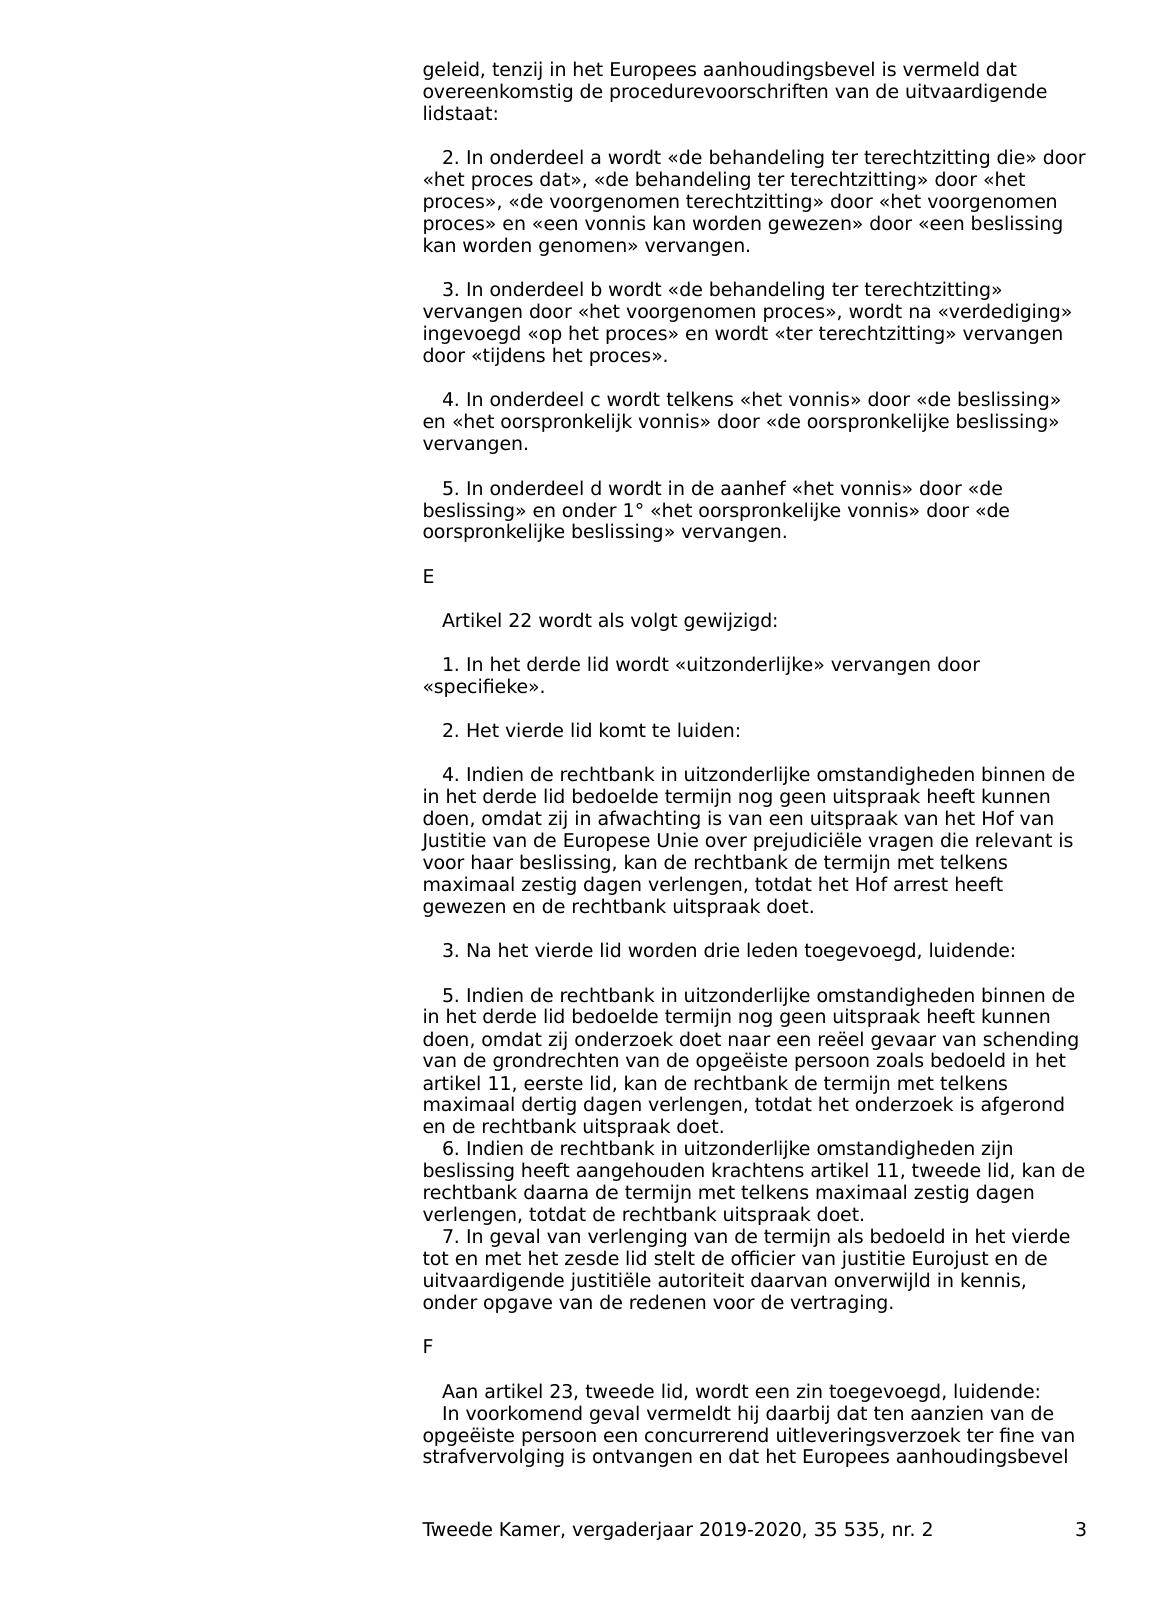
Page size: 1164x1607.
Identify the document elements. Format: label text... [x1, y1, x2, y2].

text 6. Indien de rechtbank in uitzonderlijke omstandigheden zijn beslissing heeft aangehouden krachtens artikel 11, tweede lid, kan de rechtbank daarna de termijn met telkens maximaal zestig dagen verlengen, totdat de rechtbank uitspraak doet. [422, 1138, 1087, 1226]
text 3. In onderdeel b wordt «de behandeling ter terechtzitting» vervangen door «het voorgenomen proces», wordt na «verdediging» ingevoegd «op het proces» en wordt «ter terechtzitting» vervangen door «tijdens het proces». [422, 279, 1087, 367]
text 2. Het vierde lid komt te luiden: [422, 720, 1087, 742]
text 3. Na het vierde lid worden drie leden toegevoegd, luidende: [422, 940, 1087, 962]
text E [422, 566, 1087, 588]
text 5. Indien de rechtbank in uitzonderlijke omstandigheden binnen de in het derde lid bedoelde termijn nog geen uitspraak heeft kunnen doen, omdat zij onderzoek doet naar een reëel gevaar van schending van de grondrechten van de opgeëiste persoon zoals bedoeld in het artikel 11, eerste lid, kan de rechtbank de termijn met telkens maximaal dertig dagen verlengen, totdat het onderzoek is afgerond en de rechtbank uitspraak doet. [422, 984, 1087, 1138]
text Aan artikel 23, tweede lid, wordt een zin toegevoegd, luidende: [422, 1381, 1087, 1402]
text 2. In onderdeel a wordt «de behandeling ter terechtzitting die» door «het proces dat», «de behandeling ter terechtzitting» door «het proces», «de voorgenomen terechtzitting» door «het voorgenomen proces» en «een vonnis kan worden gewezen» door «een beslissing kan worden genomen» vervangen. [422, 147, 1087, 257]
text Artikel 22 wordt als volgt gewijzigd: [422, 610, 1087, 632]
text F [422, 1336, 1087, 1358]
text In voorkomend geval vermeldt hij daarbij dat ten aanzien van de opgeëiste persoon een concurrerend uitleveringsverzoek ter fine van strafvervolging is ontvangen en dat het Europees aanhoudingsbevel [422, 1402, 1087, 1468]
text 4. In onderdeel c wordt telkens «het vonnis» door «de beslissing» en «het oorspronkelijk vonnis» door «de oorspronkelijke beslissing» vervangen. [422, 389, 1087, 455]
text 4. Indien de rechtbank in uitzonderlijke omstandigheden binnen de in het derde lid bedoelde termijn nog geen uitspraak heeft kunnen doen, omdat zij in afwachting is van een uitspraak van het Hof van Justitie van de Europese Unie over prejudiciële vragen die relevant is voor haar beslissing, kan de rechtbank de termijn met telkens maximaal zestig dagen verlengen, totdat het Hof arrest heeft gewezen en de rechtbank uitspraak doet. [422, 764, 1087, 918]
text 1. In het derde lid wordt «uitzonderlijke» vervangen door «specifieke». [422, 654, 1087, 698]
text 7. In geval van verlenging van de termijn als bedoeld in het vierde tot en met het zesde lid stelt de officier van justitie Eurojust en de uitvaardigende justitiële autoriteit daarvan onverwijld in kennis, onder opgave van de redenen voor de vertraging. [422, 1226, 1087, 1314]
text 5. In onderdeel d wordt in de aanhef «het vonnis» door «de beslissing» en onder 1° «het oorspronkelijke vonnis» door «de oorspronkelijke beslissing» vervangen. [422, 477, 1087, 543]
text geleid, tenzij in het Europees aanhoudingsbevel is vermeld dat overeenkomstig de procedurevoorschriften van de uitvaardigende lidstaat: [422, 59, 1087, 125]
